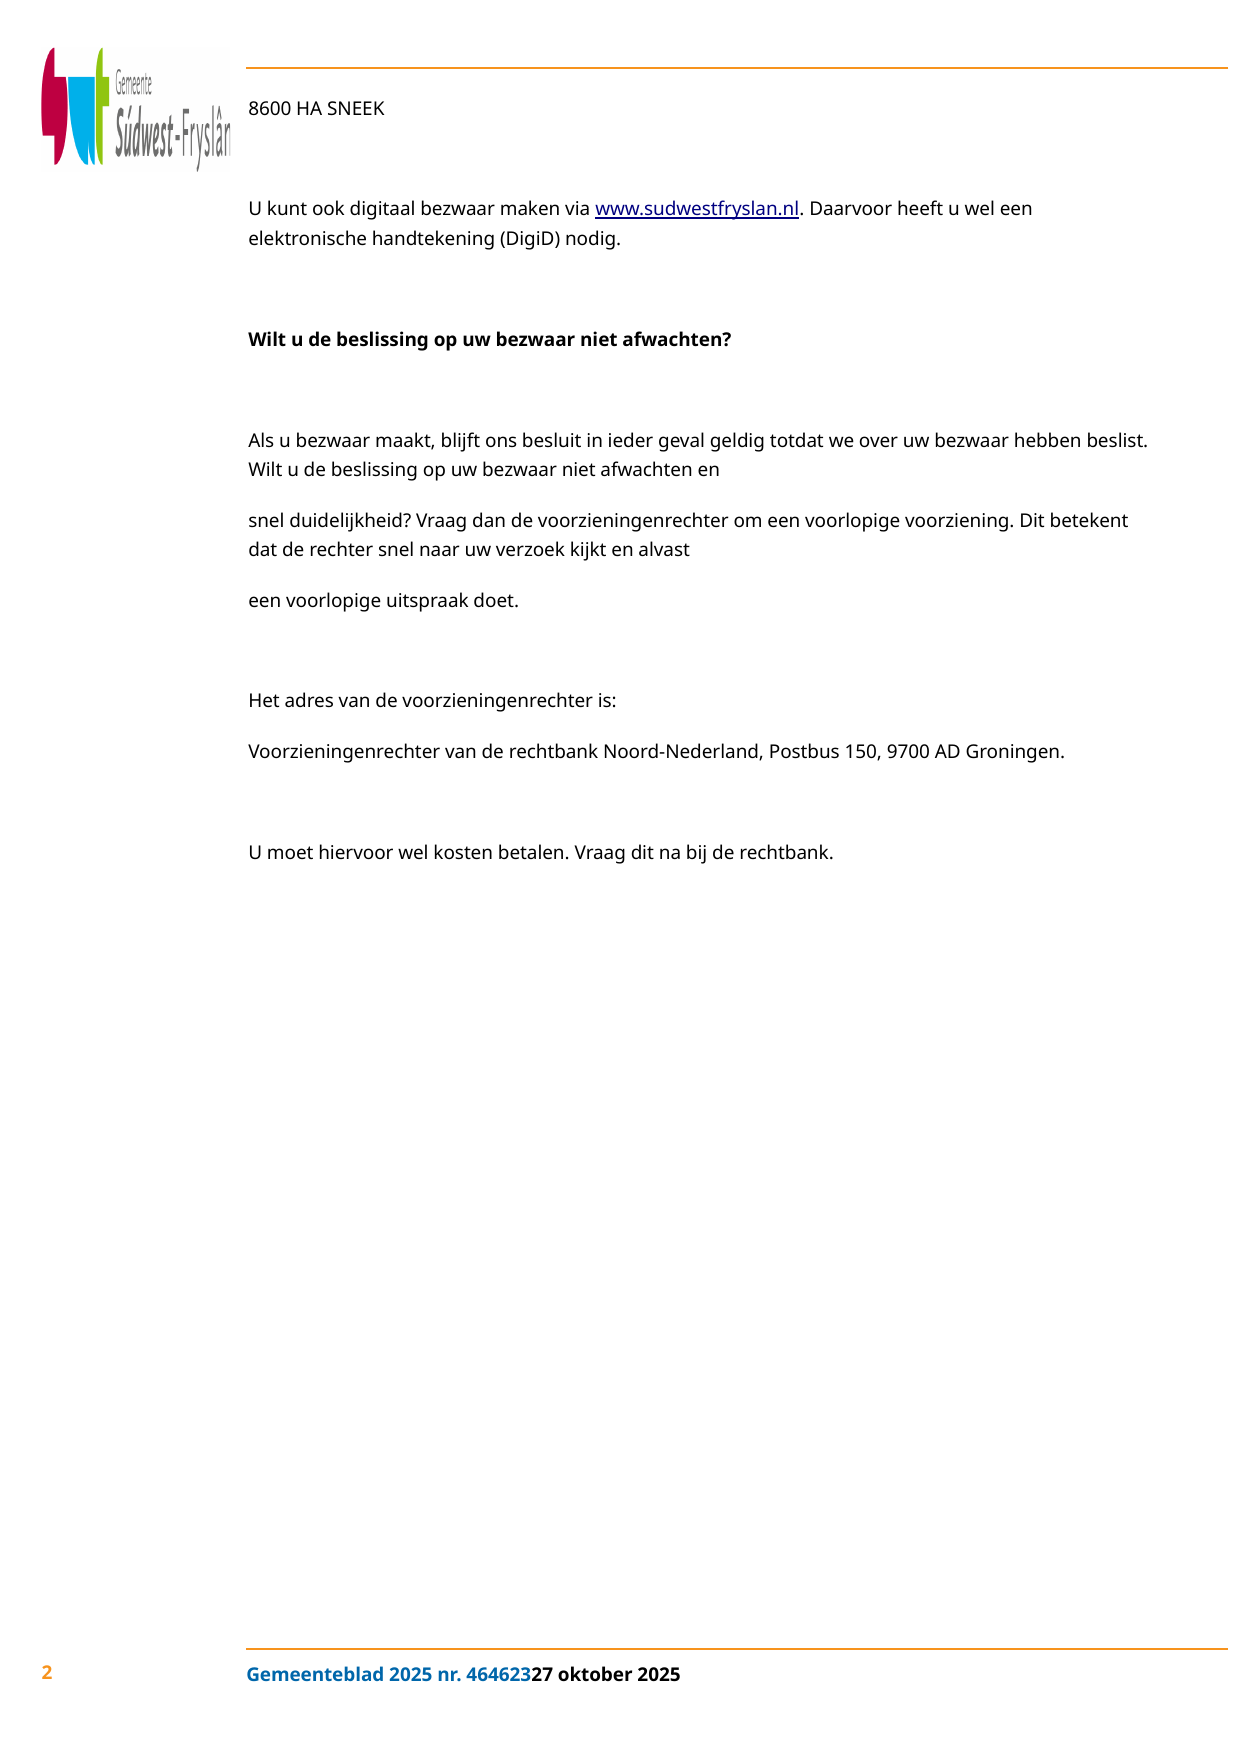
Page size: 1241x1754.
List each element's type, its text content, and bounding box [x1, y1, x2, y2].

text U moet hiervoor wel kosten betalen. Vraag dit na bij de rechtbank. [248, 839, 1152, 865]
text snel duidelijkheid? Vraag dan de voorzieningenrechter om een voorlopige voorziening. Dit betekent dat de rechter snel naar uw verzoek kijkt en alvast [248, 507, 1152, 562]
text U kunt ook digitaal bezwaar maken via www.sudwestfryslan.nl. Daarvoor heeft u wel een elektronische handtekening (DigiD) nodig. [248, 196, 1152, 251]
text Voorzieningenrechter van de rechtbank Noord-Nederland, Postbus 150, 9700 AD Groningen. [248, 738, 1152, 764]
text een voorlopige uitspraak doet. [248, 587, 1152, 613]
text Als u bezwaar maakt, blijft ons besluit in ieder geval geldig totdat we over uw bezwaar hebben beslist. Wilt u de beslissing op uw bezwaar niet afwachten en [248, 427, 1152, 482]
picture [41, 47, 231, 172]
text Wilt u de beslissing op uw bezwaar niet afwachten? [248, 326, 1152, 352]
text Het adres van de voorzieningenrechter is: [248, 688, 1152, 713]
text 8600 HA SNEEK [248, 95, 1152, 121]
